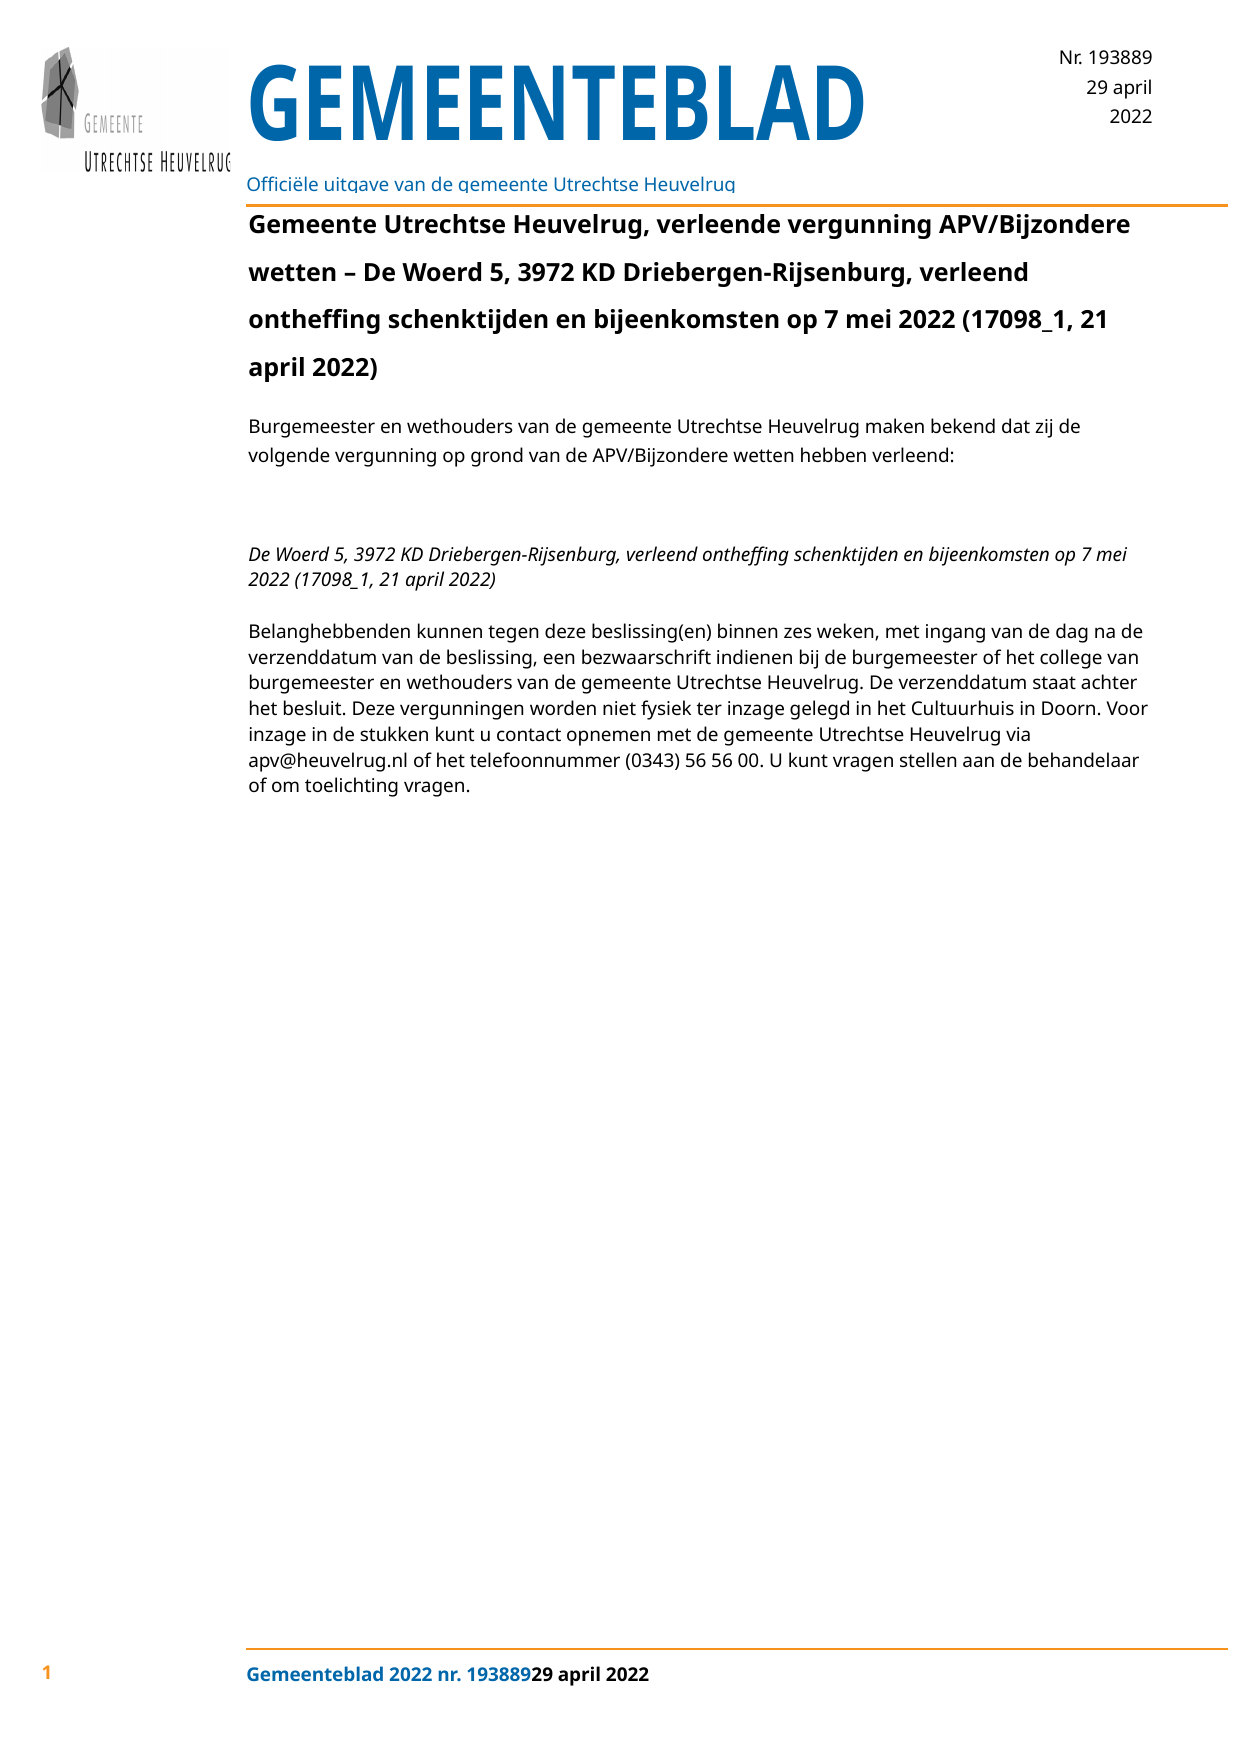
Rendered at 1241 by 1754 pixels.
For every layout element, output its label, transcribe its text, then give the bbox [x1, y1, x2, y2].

text De Woerd 5, 3972 KD Driebergen-Rijsenburg, verleend ontheffing schenktijden en bijeenkomsten op 7 mei 2022 (17098_1, 21 april 2022) [248, 541, 1152, 592]
text Burgemeester en wethouders van de gemeente Utrechtse Heuvelrug maken bekend dat zij de volgende vergunning op grond van de APV/Bijzondere wetten hebben verleend: [248, 413, 1152, 468]
text Belanghebbenden kunnen tegen deze beslissing(en) binnen zes weken, met ingang van de dag na de verzenddatum van de beslissing, een bezwaarschrift indienen bij de burgemeester of het college van burgemeester en wethouders van de gemeente Utrechtse Heuvelrug. De verzenddatum staat achter het besluit. Deze vergunningen worden niet fysiek ter inzage gelegd in het Cultuurhuis in Doorn. Voor inzage in de stukken kunt u contact opnemen met de gemeente Utrechtse Heuvelrug via apv@heuvelrug.nl of het telefoonnummer (0343) 56 56 00. U kunt vragen stellen aan de behandelaar of om toelichting vragen. [248, 618, 1152, 798]
picture [41, 47, 231, 172]
text Gemeente Utrechtse Heuvelrug, verleende vergunning APV/Bijzondere wetten – De Woerd 5, 3972 KD Driebergen-Rijsenburg, verleend ontheffing schenktijden en bijeenkomsten op 7 mei 2022 (17098_1, 21 april 2022) [248, 207, 1152, 384]
